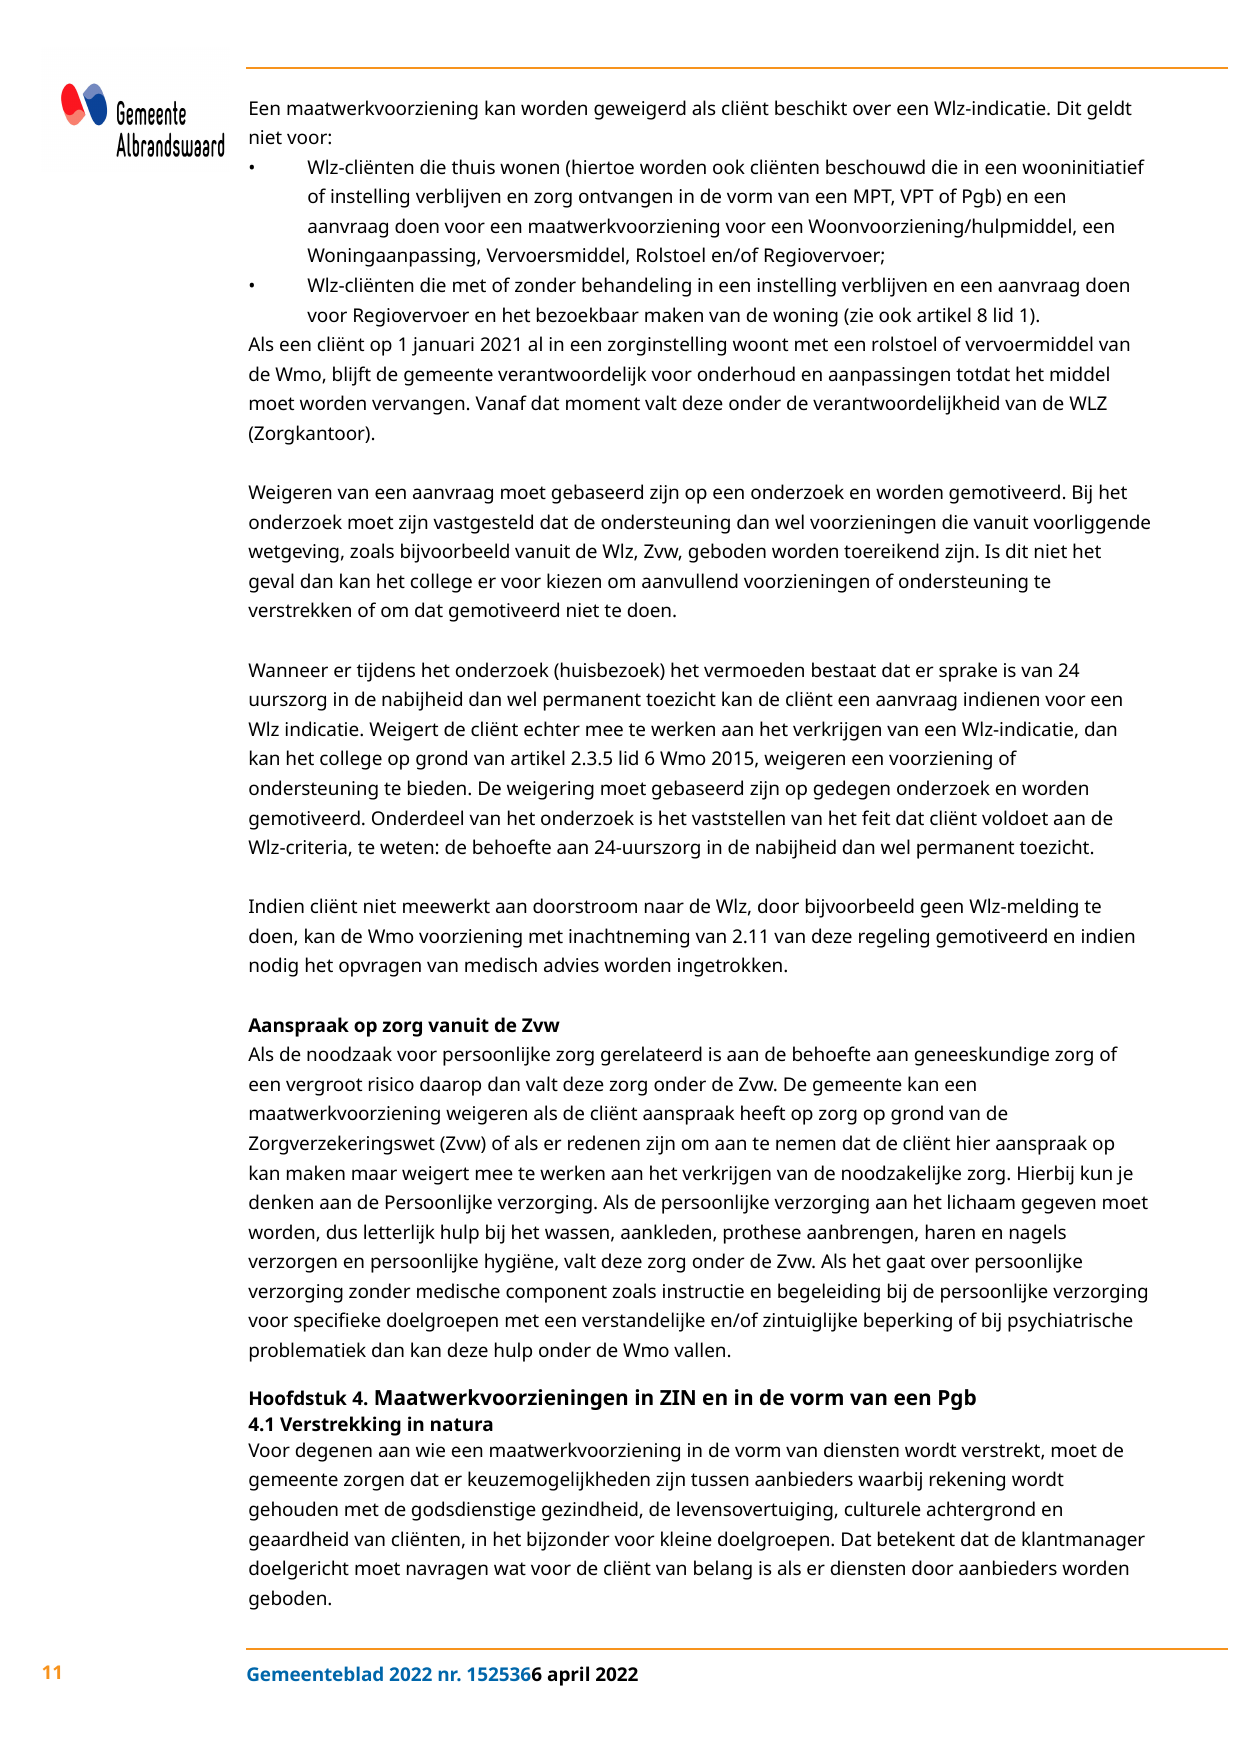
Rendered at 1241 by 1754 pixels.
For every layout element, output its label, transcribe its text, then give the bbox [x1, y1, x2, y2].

text Een maatwerkvoorziening kan worden geweigerd als cliënt beschikt over een Wlz-indicatie. Dit geldt niet voor: [248, 95, 1152, 150]
text Weigeren van een aanvraag moet gebaseerd zijn op een onderzoek en worden gemotiveerd. Bij het onderzoek moet zijn vastgesteld dat de ondersteuning dan wel voorzieningen die vanuit voorliggende wetgeving, zoals bijvoorbeeld vanuit de Wlz, Zvw, geboden worden toereikend zijn. Is dit niet het geval dan kan het college er voor kiezen om aanvullend voorzieningen of ondersteuning te verstrekken of om dat gemotiveerd niet te doen. [248, 479, 1152, 623]
text Aanspraak op zorg vanuit de Zvw [248, 1012, 1152, 1038]
text Voor degenen aan wie een maatwerkvoorziening in de vorm van diensten wordt verstrekt, moet de gemeente zorgen dat er keuzemogelijkheden zijn tussen aanbieders waarbij rekening wordt gehouden met de godsdienstige gezindheid, de levensovertuiging, culturele achtergrond en geaardheid van cliënten, in het bijzonder voor kleine doelgroepen. Dat betekent dat de klantmanager doelgericht moet navragen wat voor de cliënt van belang is als er diensten door aanbieders worden geboden. [248, 1437, 1152, 1611]
list Wlz-cliënten die met of zonder behandeling in een instelling verblijven en een aanvraag doen voor Regiovervoer en het bezoekbaar maken van de woning (zie ook artikel 8 lid 1). [248, 272, 1152, 328]
text Indien cliënt niet meewerkt aan doorstroom naar de Wlz, door bijvoorbeeld geen Wlz-melding te doen, kan de Wmo voorziening met inachtneming van 2.11 van deze regeling gemotiveerd en indien nodig het opvragen van medisch advies worden ingetrokken. [248, 893, 1152, 978]
text Wanneer er tijdens het onderzoek (huisbezoek) het vermoeden bestaat dat er sprake is van 24 uurszorg in de nabijheid dan wel permanent toezicht kan de cliënt een aanvraag indienen voor een Wlz indicatie. Weigert de cliënt echter mee te werken aan het verkrijgen van een Wlz-indicatie, dan kan het college op grond van artikel 2.3.5 lid 6 Wmo 2015, weigeren een voorziening of ondersteuning te bieden. De weigering moet gebaseerd zijn op gedegen onderzoek en worden gemotiveerd. Onderdeel van het onderzoek is het vaststellen van het feit dat cliënt voldoet aan de Wlz-criteria, te weten: de behoefte aan 24-uurszorg in de nabijheid dan wel permanent toezicht. [248, 657, 1152, 860]
picture [41, 47, 231, 172]
text 4.1 Verstrekking in natura [248, 1411, 1152, 1437]
text Als de noodzaak voor persoonlijke zorg gerelateerd is aan de behoefte aan geneeskundige zorg of een vergroot risico daarop dan valt deze zorg onder de Zvw. De gemeente kan een maatwerkvoorziening weigeren als de cliënt aanspraak heeft op zorg op grond van de Zorgverzekeringswet (Zvw) of als er redenen zijn om aan te nemen dat de cliënt hier aanspraak op kan maken maar weigert mee te werken aan het verkrijgen van de noodzakelijke zorg. Hierbij kun je denken aan de Persoonlijke verzorging. Als de persoonlijke verzorging aan het lichaam gegeven moet worden, dus letterlijk hulp bij het wassen, aankleden, prothese aanbrengen, haren en nagels verzorgen en persoonlijke hygiëne, valt deze zorg onder de Zvw. Als het gaat over persoonlijke verzorging zonder medische component zoals instructie en begeleiding bij de persoonlijke verzorging voor specifieke doelgroepen met een verstandelijke en/of zintuiglijke beperking of bij psychiatrische problematiek dan kan deze hulp onder de Wmo vallen. [248, 1041, 1152, 1363]
text Als een cliënt op 1 januari 2021 al in een zorginstelling woont met een rolstoel of vervoermiddel van de Wmo, blijft de gemeente verantwoordelijk voor onderhoud en aanpassingen totdat het middel moet worden vervangen. Vanaf dat moment valt deze onder de verantwoordelijkheid van de WLZ (Zorgkantoor). [248, 331, 1152, 446]
text Hoofdstuk 4. Maatwerkvoorzieningen in ZIN en in de vorm van een Pgb [248, 1383, 1152, 1411]
list Wlz-cliënten die thuis wonen (hiertoe worden ook cliënten beschouwd die in een wooninitiatief of instelling verblijven en zorg ontvangen in de vorm van een MPT, VPT of Pgb) en een aanvraag doen voor een maatwerkvoorziening voor een Woonvoorziening/hulpmiddel, een Woningaanpassing, Vervoersmiddel, Rolstoel en/of Regiovervoer; [248, 154, 1152, 268]
